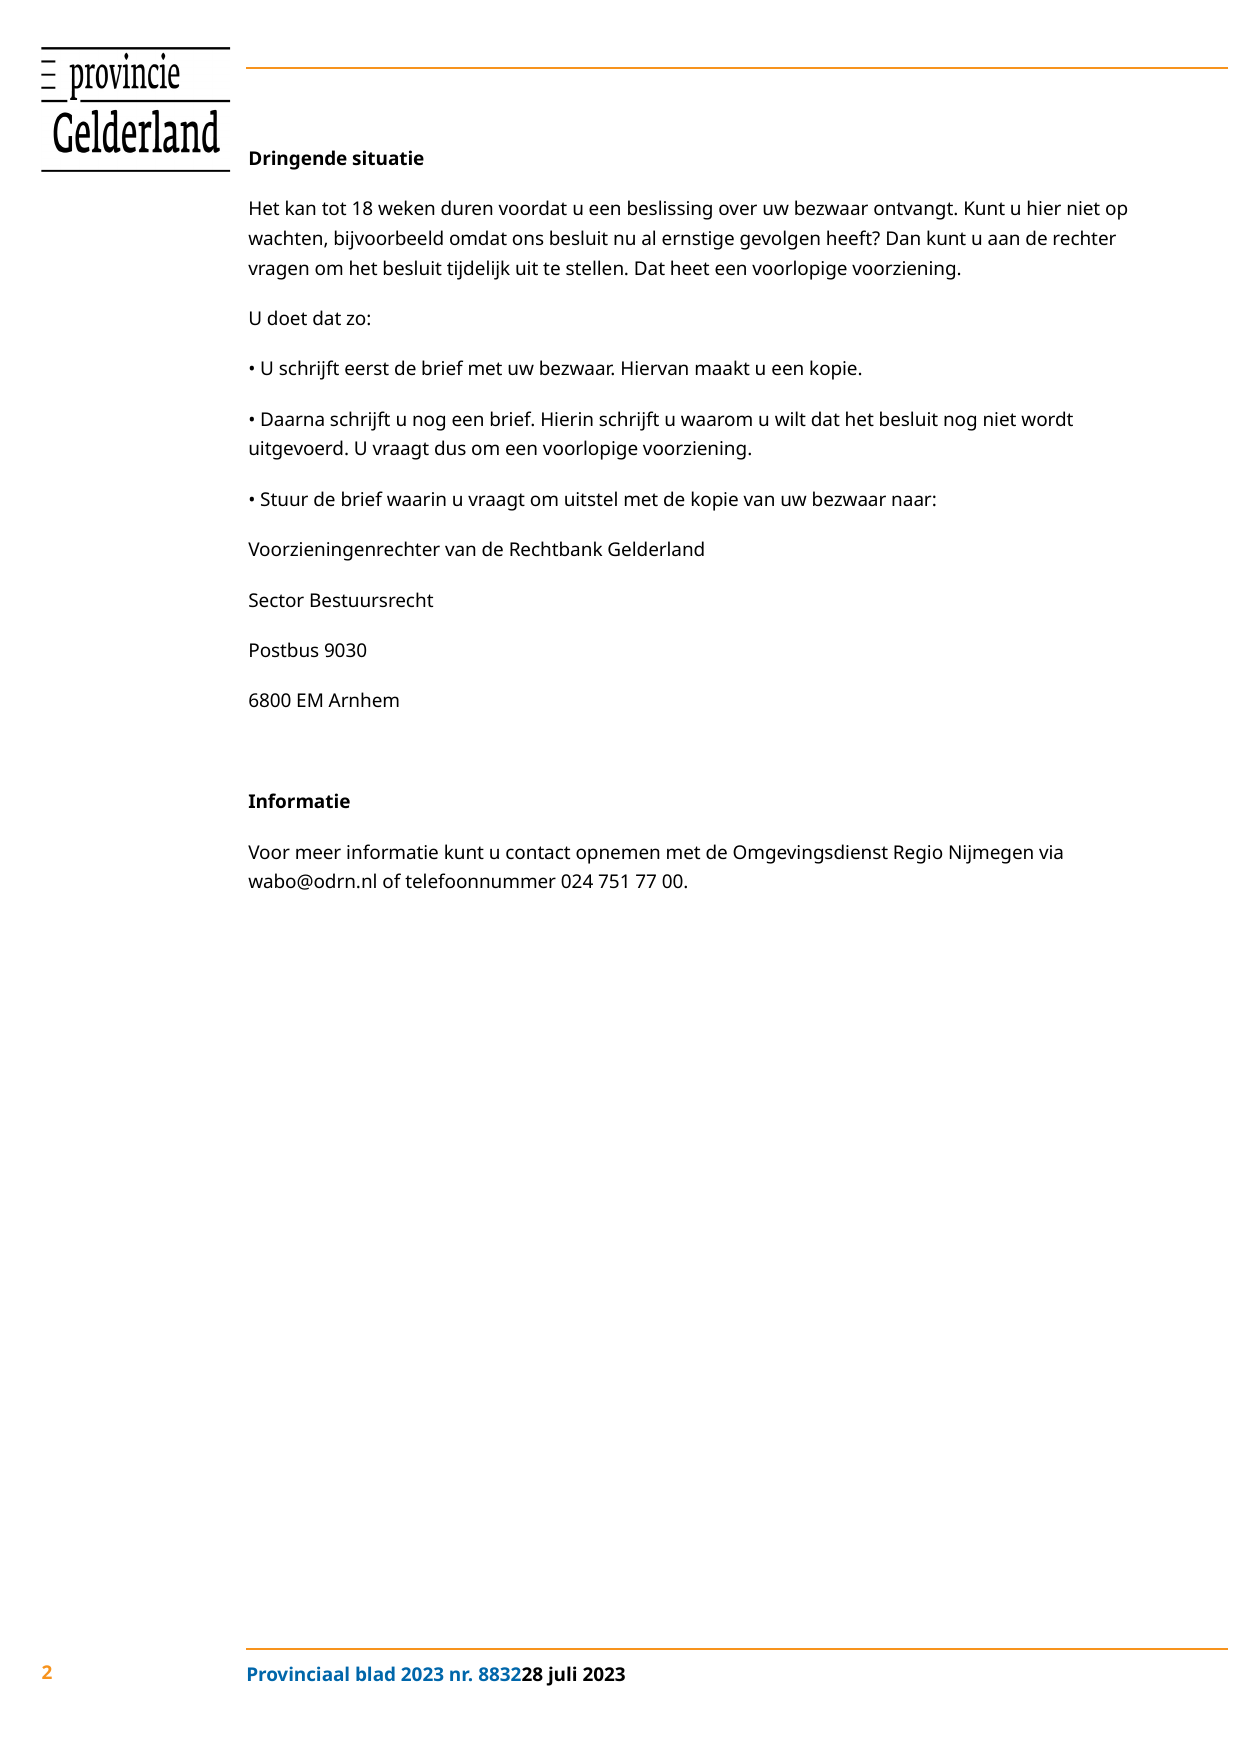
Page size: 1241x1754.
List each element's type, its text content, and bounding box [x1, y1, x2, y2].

text Postbus 9030 [248, 637, 1152, 663]
text Informatie [248, 788, 1152, 814]
text Het kan tot 18 weken duren voordat u een beslissing over uw bezwaar ontvangt. Kunt u hier niet op wachten, bijvoorbeeld omdat ons besluit nu al ernstige gevolgen heeft? Dan kunt u aan de rechter vragen om het besluit tijdelijk uit te stellen. Dat heet een voorlopige voorziening. [248, 196, 1152, 281]
text • Daarna schrijft u nog een brief. Hierin schrijft u waarom u wilt dat het besluit nog niet wordt uitgevoerd. U vraagt dus om een voorlopige voorziening. [248, 406, 1152, 461]
text U doet dat zo: [248, 305, 1152, 331]
text • U schrijft eerst de brief met uw bezwaar. Hiervan maakt u een kopie. [248, 356, 1152, 381]
text Voorzieningenrechter van de Rechtbank Gelderland [248, 536, 1152, 562]
text Voor meer informatie kunt u contact opnemen met de Omgevingsdienst Regio Nijmegen via wabo@odrn.nl of telefoonnummer 024 751 77 00. [248, 839, 1152, 894]
picture [41, 47, 231, 172]
text • Stuur de brief waarin u vraagt om uitstel met de kopie van uw bezwaar naar: [248, 486, 1152, 512]
text Dringende situatie [248, 145, 1152, 171]
text 6800 EM Arnhem [248, 688, 1152, 713]
text Sector Bestuursrecht [248, 587, 1152, 613]
